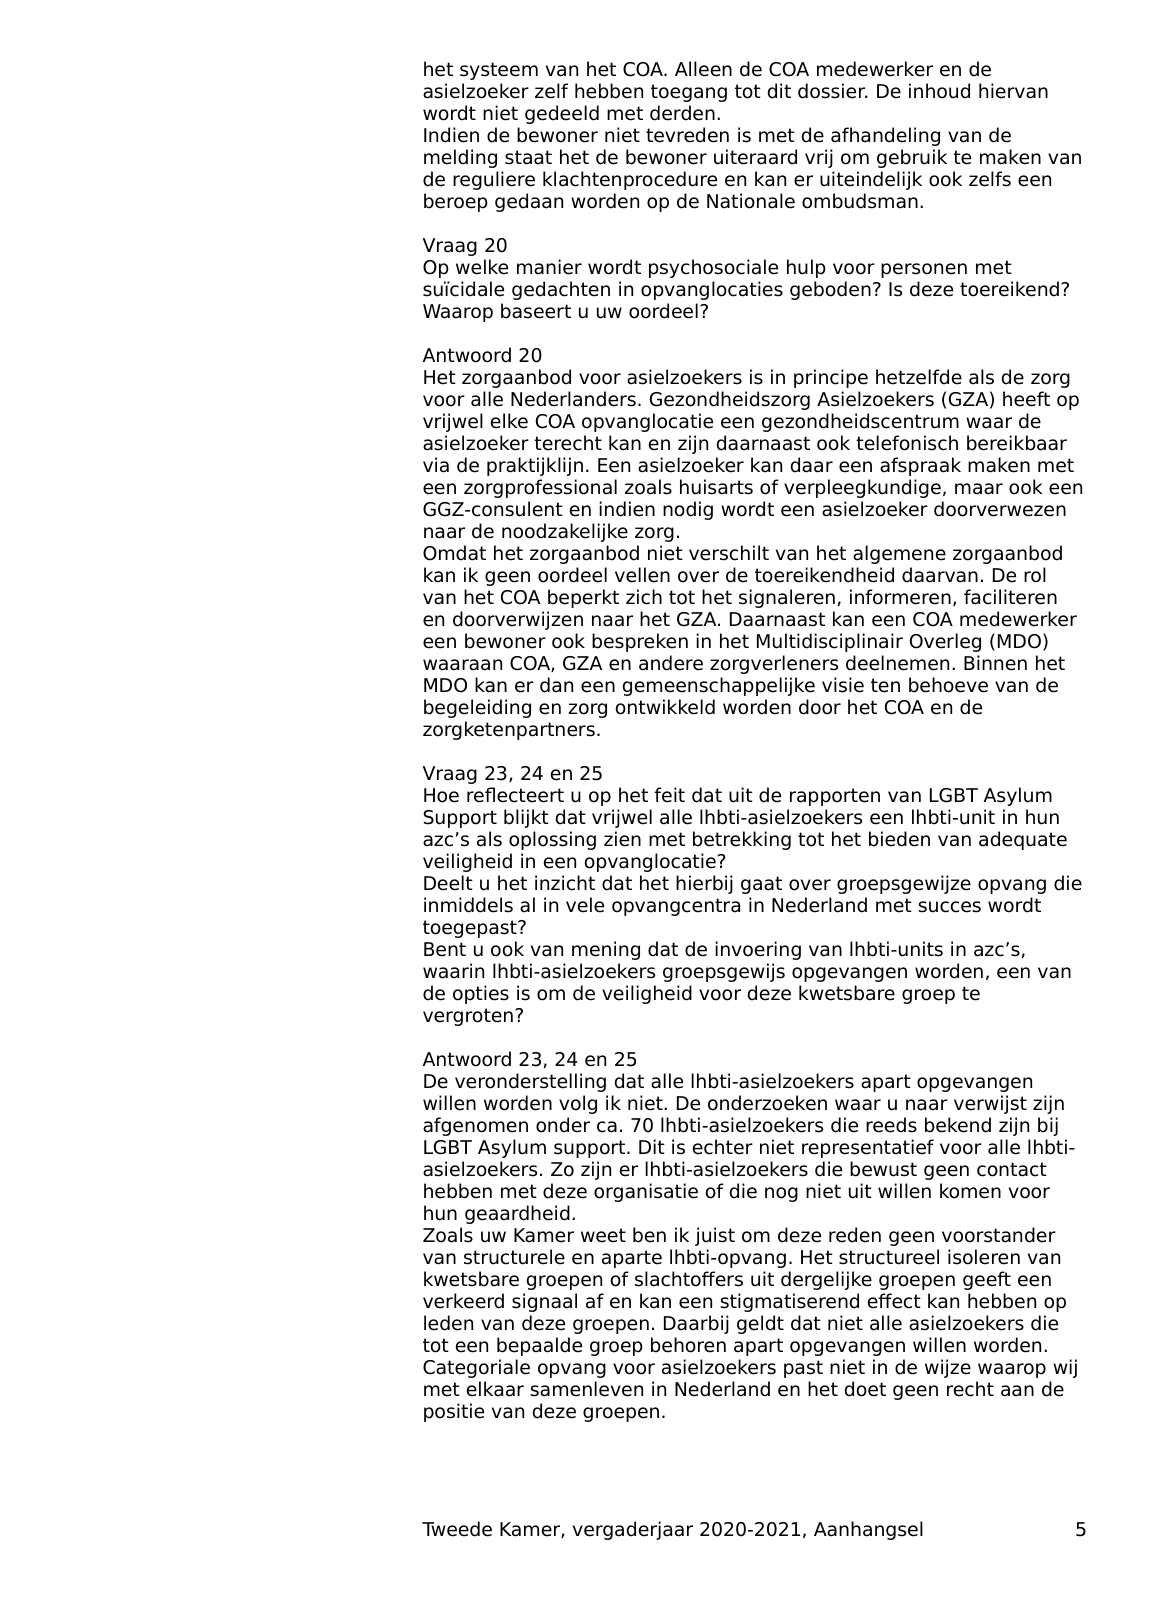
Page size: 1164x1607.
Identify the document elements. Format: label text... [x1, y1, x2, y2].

text Bent u ook van mening dat de invoering van lhbti-units in azc’s, waarin lhbti-asielzoekers groepsgewijs opgevangen worden, een van de opties is om de veiligheid voor deze kwetsbare groep te vergroten? [422, 939, 1087, 1027]
text Zoals uw Kamer weet ben ik juist om deze reden geen voorstander van structurele en aparte lhbti-opvang. Het structureel isoleren van kwetsbare groepen of slachtoffers uit dergelijke groepen geeft een verkeerd signaal af en kan een stigmatiserend effect kan hebben op leden van deze groepen. Daarbij geldt dat niet alle asielzoekers die tot een bepaalde groep behoren apart opgevangen willen worden. Categoriale opvang voor asielzoekers past niet in de wijze waarop wij met elkaar samenleven in Nederland en het doet geen recht aan de positie van deze groepen. [422, 1225, 1087, 1423]
text Antwoord 20 [422, 345, 1087, 367]
text Deelt u het inzicht dat het hierbij gaat over groepsgewijze opvang die inmiddels al in vele opvangcentra in Nederland met succes wordt toegepast? [422, 873, 1087, 939]
text Hoe reflecteert u op het feit dat uit de rapporten van LGBT Asylum Support blijkt dat vrijwel alle lhbti-asielzoekers een lhbti-unit in hun azc’s als oplossing zien met betrekking tot het bieden van adequate veiligheid in een opvanglocatie? [422, 785, 1087, 873]
text De veronderstelling dat alle lhbti-asielzoekers apart opgevangen willen worden volg ik niet. De onderzoeken waar u naar verwijst zijn afgenomen onder ca. 70 lhbti-asielzoekers die reeds bekend zijn bij LGBT Asylum support. Dit is echter niet representatief voor alle lhbti-asielzoekers. Zo zijn er lhbti-asielzoekers die bewust geen contact hebben met deze organisatie of die nog niet uit willen komen voor hun geaardheid. [422, 1071, 1087, 1225]
text Vraag 20 [422, 235, 1087, 257]
text het systeem van het COA. Alleen de COA medewerker en de asielzoeker zelf hebben toegang tot dit dossier. De inhoud hiervan wordt niet gedeeld met derden. [422, 59, 1087, 125]
text Het zorgaanbod voor asielzoekers is in principe hetzelfde als de zorg voor alle Nederlanders. Gezondheidszorg Asielzoekers (GZA) heeft op vrijwel elke COA opvanglocatie een gezondheidscentrum waar de asielzoeker terecht kan en zijn daarnaast ook telefonisch bereikbaar via de praktijklijn. Een asielzoeker kan daar een afspraak maken met een zorgprofessional zoals huisarts of verpleegkundige, maar ook een GGZ-consulent en indien nodig wordt een asielzoeker doorverwezen naar de noodzakelijke zorg. [422, 367, 1087, 543]
text Indien de bewoner niet tevreden is met de afhandeling van de melding staat het de bewoner uiteraard vrij om gebruik te maken van de reguliere klachtenprocedure en kan er uiteindelijk ook zelfs een beroep gedaan worden op de Nationale ombudsman. [422, 125, 1087, 213]
text Op welke manier wordt psychosociale hulp voor personen met suïcidale gedachten in opvanglocaties geboden? Is deze toereikend? Waarop baseert u uw oordeel? [422, 257, 1087, 323]
text Omdat het zorgaanbod niet verschilt van het algemene zorgaanbod kan ik geen oordeel vellen over de toereikendheid daarvan. De rol van het COA beperkt zich tot het signaleren, informeren, faciliteren en doorverwijzen naar het GZA. Daarnaast kan een COA medewerker een bewoner ook bespreken in het Multidisciplinair Overleg (MDO) waaraan COA, GZA en andere zorgverleners deelnemen. Binnen het MDO kan er dan een gemeenschappelijke visie ten behoeve van de begeleiding en zorg ontwikkeld worden door het COA en de zorgketenpartners. [422, 543, 1087, 741]
text Antwoord 23, 24 en 25 [422, 1049, 1087, 1071]
text Vraag 23, 24 en 25 [422, 763, 1087, 785]
